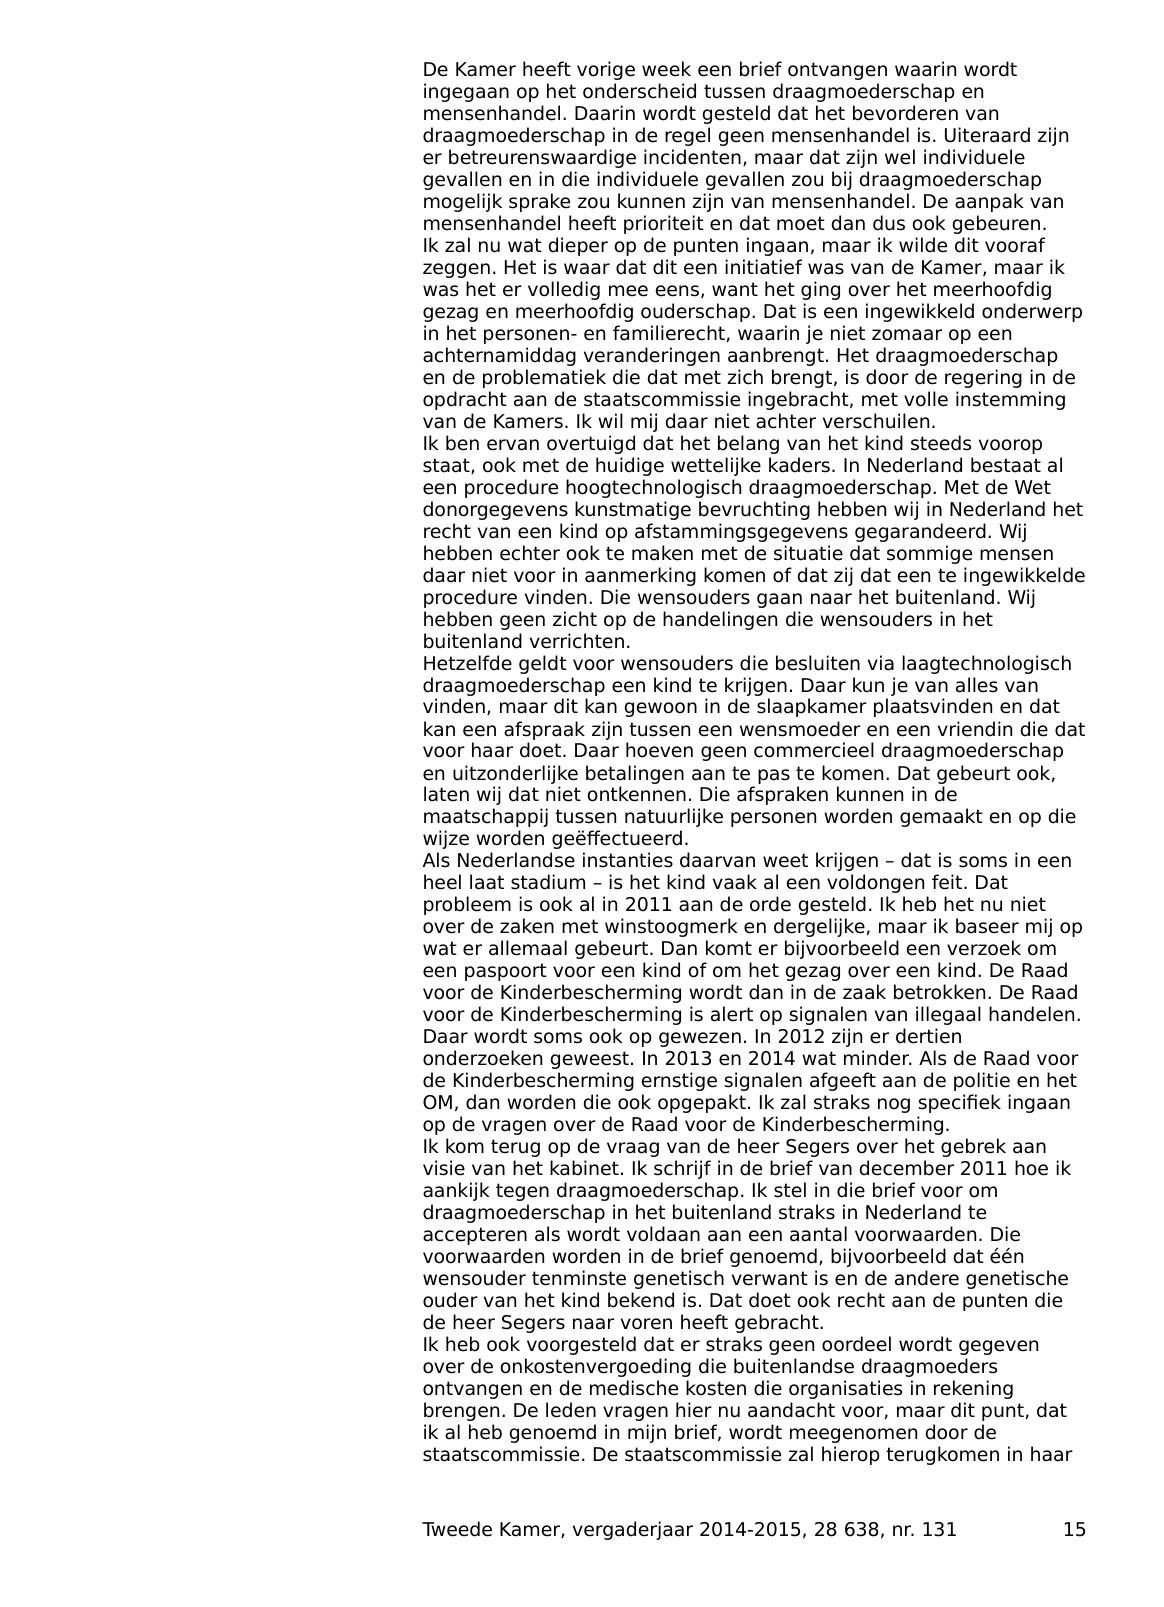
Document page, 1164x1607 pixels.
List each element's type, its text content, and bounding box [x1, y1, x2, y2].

text De Kamer heeft vorige week een brief ontvangen waarin wordt ingegaan op het onderscheid tussen draagmoederschap en mensenhandel. Daarin wordt gesteld dat het bevorderen van draagmoederschap in de regel geen mensenhandel is. Uiteraard zijn er betreurenswaardige incidenten, maar dat zijn wel individuele gevallen en in die individuele gevallen zou bij draagmoederschap mogelijk sprake zou kunnen zijn van mensenhandel. De aanpak van mensenhandel heeft prioriteit en dat moet dan dus ook gebeuren. [422, 59, 1087, 235]
text Ik zal nu wat dieper op de punten ingaan, maar ik wilde dit vooraf zeggen. Het is waar dat dit een initiatief was van de Kamer, maar ik was het er volledig mee eens, want het ging over het meerhoofdig gezag en meerhoofdig ouderschap. Dat is een ingewikkeld onderwerp in het personen- en familierecht, waarin je niet zomaar op een achternamiddag veranderingen aanbrengt. Het draagmoederschap en de problematiek die dat met zich brengt, is door de regering in de opdracht aan de staatscommissie ingebracht, met volle instemming van de Kamers. Ik wil mij daar niet achter verschuilen. [422, 235, 1087, 433]
text Ik ben ervan overtuigd dat het belang van het kind steeds voorop staat, ook met de huidige wettelijke kaders. In Nederland bestaat al een procedure hoogtechnologisch draagmoederschap. Met de Wet donorgegevens kunstmatige bevruchting hebben wij in Nederland het recht van een kind op afstammingsgegevens gegarandeerd. Wij hebben echter ook te maken met de situatie dat sommige mensen daar niet voor in aanmerking komen of dat zij dat een te ingewikkelde procedure vinden. Die wensouders gaan naar het buitenland. Wij hebben geen zicht op de handelingen die wensouders in het buitenland verrichten. [422, 433, 1087, 652]
text Als Nederlandse instanties daarvan weet krijgen – dat is soms in een heel laat stadium – is het kind vaak al een voldongen feit. Dat probleem is ook al in 2011 aan de orde gesteld. Ik heb het nu niet over de zaken met winstoogmerk en dergelijke, maar ik baseer mij op wat er allemaal gebeurt. Dan komt er bijvoorbeeld een verzoek om een paspoort voor een kind of om het gezag over een kind. De Raad voor de Kinderbescherming wordt dan in de zaak betrokken. De Raad voor de Kinderbescherming is alert op signalen van illegaal handelen. Daar wordt soms ook op gewezen. In 2012 zijn er dertien onderzoeken geweest. In 2013 en 2014 wat minder. Als de Raad voor de Kinderbescherming ernstige signalen afgeeft aan de politie en het OM, dan worden die ook opgepakt. Ik zal straks nog specifiek ingaan op de vragen over de Raad voor de Kinderbescherming. [422, 850, 1087, 1136]
text Ik heb ook voorgesteld dat er straks geen oordeel wordt gegeven over de onkostenvergoeding die buitenlandse draagmoeders ontvangen en de medische kosten die organisaties in rekening brengen. De leden vragen hier nu aandacht voor, maar dit punt, dat ik al heb genoemd in mijn brief, wordt meegenomen door de staatscommissie. De staatscommissie zal hierop terugkomen in haar [422, 1334, 1087, 1466]
text Hetzelfde geldt voor wensouders die besluiten via laagtechnologisch draagmoederschap een kind te krijgen. Daar kun je van alles van vinden, maar dit kan gewoon in de slaapkamer plaatsvinden en dat kan een afspraak zijn tussen een wensmoeder en een vriendin die dat voor haar doet. Daar hoeven geen commercieel draagmoederschap en uitzonderlijke betalingen aan te pas te komen. Dat gebeurt ook, laten wij dat niet ontkennen. Die afspraken kunnen in de maatschappij tussen natuurlijke personen worden gemaakt en op die wijze worden geëffectueerd. [422, 652, 1087, 850]
text Ik kom terug op de vraag van de heer Segers over het gebrek aan visie van het kabinet. Ik schrijf in de brief van december 2011 hoe ik aankijk tegen draagmoederschap. Ik stel in die brief voor om draagmoederschap in het buitenland straks in Nederland te accepteren als wordt voldaan aan een aantal voorwaarden. Die voorwaarden worden in de brief genoemd, bijvoorbeeld dat één wensouder tenminste genetisch verwant is en de andere genetische ouder van het kind bekend is. Dat doet ook recht aan de punten die de heer Segers naar voren heeft gebracht. [422, 1136, 1087, 1334]
